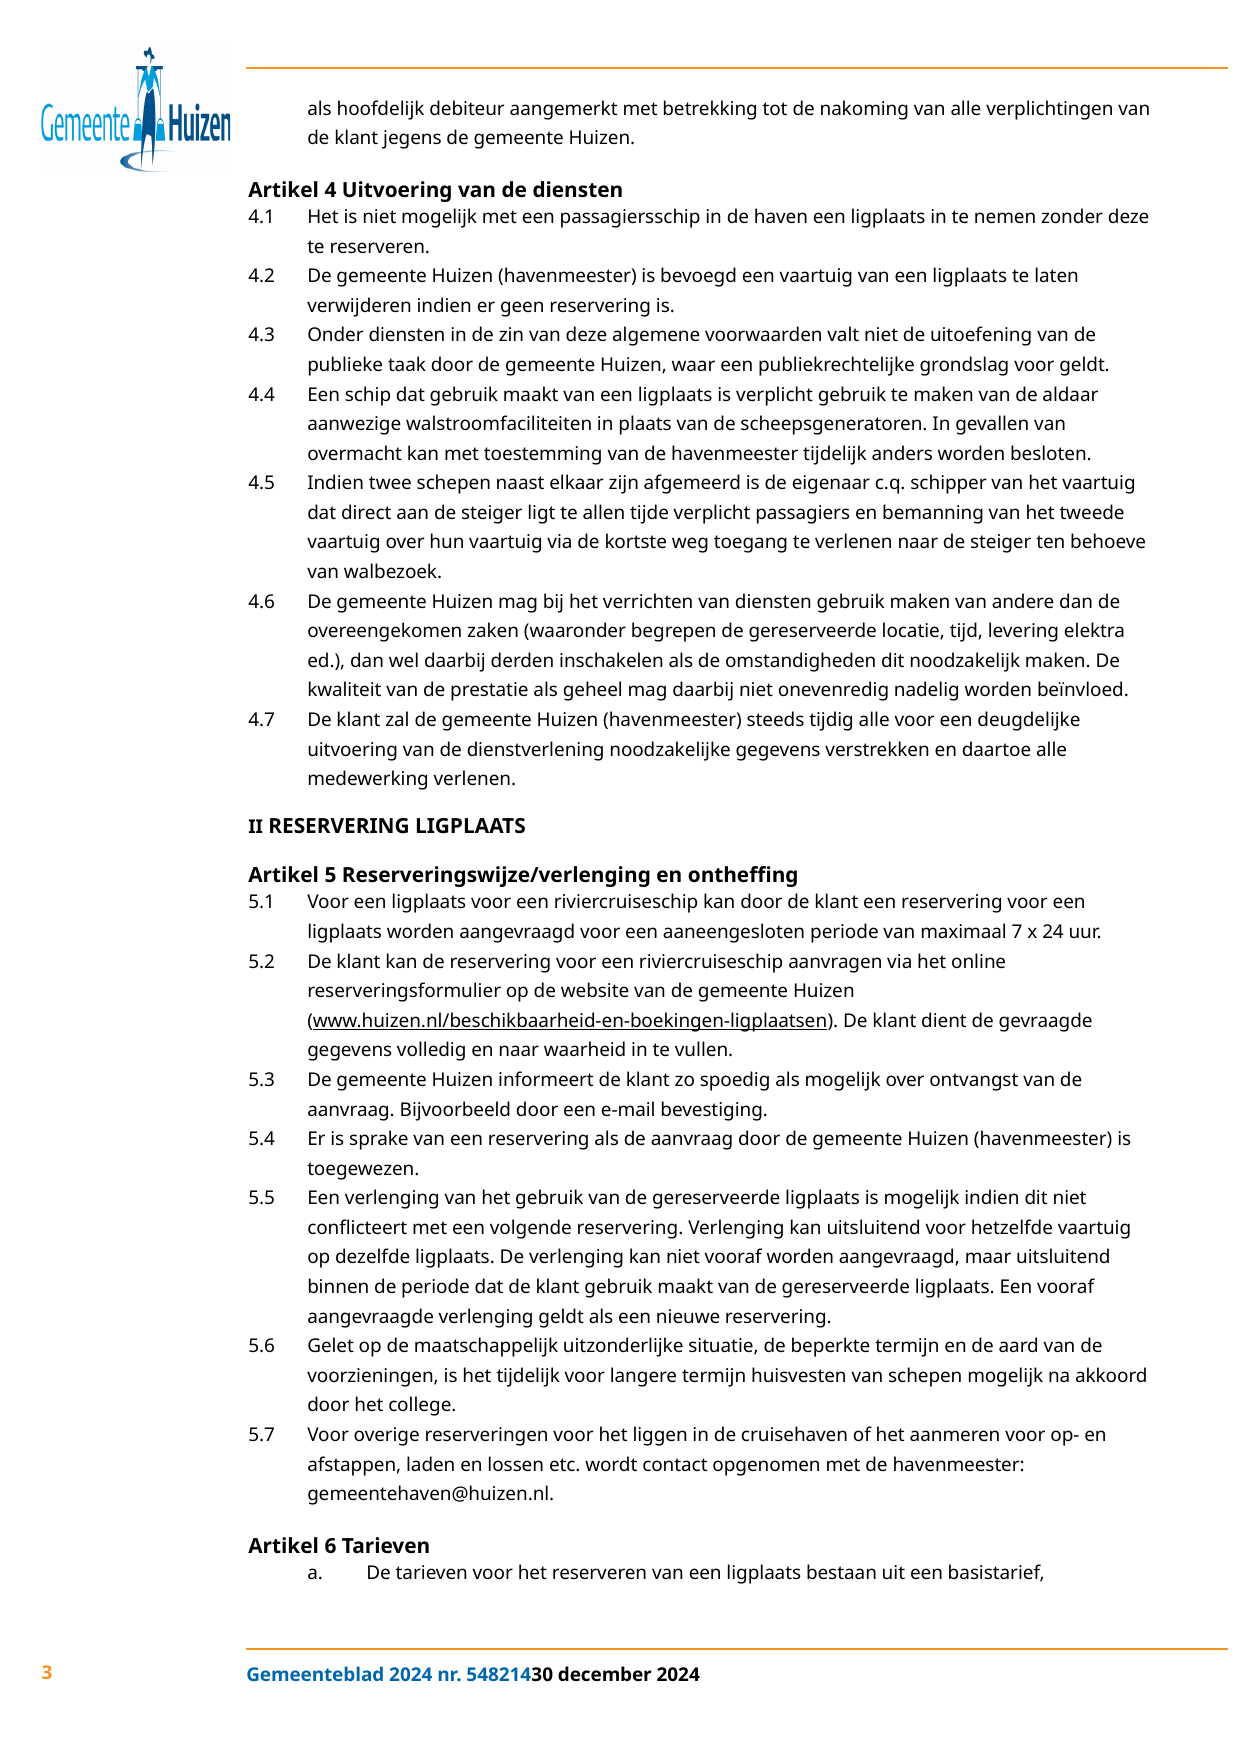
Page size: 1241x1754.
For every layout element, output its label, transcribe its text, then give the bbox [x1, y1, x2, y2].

text Artikel 6 Tarieven [248, 1531, 1152, 1559]
list De klant kan de reservering voor een riviercruiseschip aanvragen via het online reserveringsformulier op de website van de gemeente Huizen (www.huizen.nl/beschikbaarheid-en-boekingen-ligplaatsen). De klant dient de gevraagde gegevens volledig en naar waarheid in te vullen. [248, 948, 1152, 1062]
list De tarieven voor het reserveren van een ligplaats bestaan uit een basistarief, [307, 1559, 1152, 1585]
picture [41, 47, 231, 172]
text Artikel 4 Uitvoering van de diensten [248, 175, 1152, 203]
list Voor een ligplaats voor een riviercruiseschip kan door de klant een reservering voor een ligplaats worden aangevraagd voor een aaneengesloten periode van maximaal 7 x 24 uur. [248, 889, 1152, 944]
list Onder diensten in de zin van deze algemene voorwaarden valt niet de uitoefening van de publieke taak door de gemeente Huizen, waar een publiekrechtelijke grondslag voor geldt. [248, 322, 1152, 377]
list Er is sprake van een reservering als de aanvraag door de gemeente Huizen (havenmeester) is toegewezen. [248, 1125, 1152, 1181]
list Gelet op de maatschappelijk uitzonderlijke situatie, de beperkte termijn en de aard van de voorzieningen, is het tijdelijk voor langere termijn huisvesten van schepen mogelijk na akkoord door het college. [248, 1332, 1152, 1417]
list Het is niet mogelijk met een passagiersschip in de haven een ligplaats in te nemen zonder deze te reserveren. [248, 203, 1152, 258]
list De gemeente Huizen informeert de klant zo spoedig als mogelijk over ontvangst van de aanvraag. Bijvoorbeeld door een e-mail bevestiging. [248, 1066, 1152, 1121]
list Voor overige reserveringen voor het liggen in de cruisehaven of het aanmeren voor op- en afstappen, laden en lossen etc. wordt contact opgenomen met de havenmeester: gemeentehaven@huizen.nl. [248, 1421, 1152, 1506]
list Indien twee schepen naast elkaar zijn afgemeerd is de eigenaar c.q. schipper van het vaartuig dat direct aan de steiger ligt te allen tijde verplicht passagiers en bemanning van het tweede vaartuig over hun vaartuig via de kortste weg toegang te verlenen naar de steiger ten behoeve van walbezoek. [248, 469, 1152, 584]
text II RESERVERING LIGPLAATS [248, 811, 1152, 839]
list De gemeente Huizen (havenmeester) is bevoegd een vaartuig van een ligplaats te laten verwijderen indien er geen reservering is. [248, 262, 1152, 318]
list Een schip dat gebruik maakt van een ligplaats is verplicht gebruik te maken van de aldaar aanwezige walstroomfaciliteiten in plaats van de scheepsgeneratoren. In gevallen van overmacht kan met toestemming van de havenmeester tijdelijk anders worden besloten. [248, 381, 1152, 466]
text Artikel 5 Reserveringswijze/verlenging en ontheffing [248, 860, 1152, 889]
list als hoofdelijk debiteur aangemerkt met betrekking tot de nakoming van alle verplichtingen van de klant jegens de gemeente Huizen. [248, 95, 1152, 150]
list De gemeente Huizen mag bij het verrichten van diensten gebruik maken van andere dan de overeengekomen zaken (waaronder begrepen de gereserveerde locatie, tijd, levering elektra ed.), dan wel daarbij derden inschakelen als de omstandigheden dit noodzakelijk maken. De kwaliteit van de prestatie als geheel mag daarbij niet onevenredig nadelig worden beïnvloed. [248, 588, 1152, 702]
list Een verlenging van het gebruik van de gereserveerde ligplaats is mogelijk indien dit niet conflicteert met een volgende reservering. Verlenging kan uitsluitend voor hetzelfde vaartuig op dezelfde ligplaats. De verlenging kan niet vooraf worden aangevraagd, maar uitsluitend binnen de periode dat de klant gebruik maakt van de gereserveerde ligplaats. Een vooraf aangevraagde verlenging geldt als een nieuwe reservering. [248, 1184, 1152, 1328]
list De klant zal de gemeente Huizen (havenmeester) steeds tijdig alle voor een deugdelijke uitvoering van de dienstverlening noodzakelijke gegevens verstrekken en daartoe alle medewerking verlenen. [248, 706, 1152, 791]
